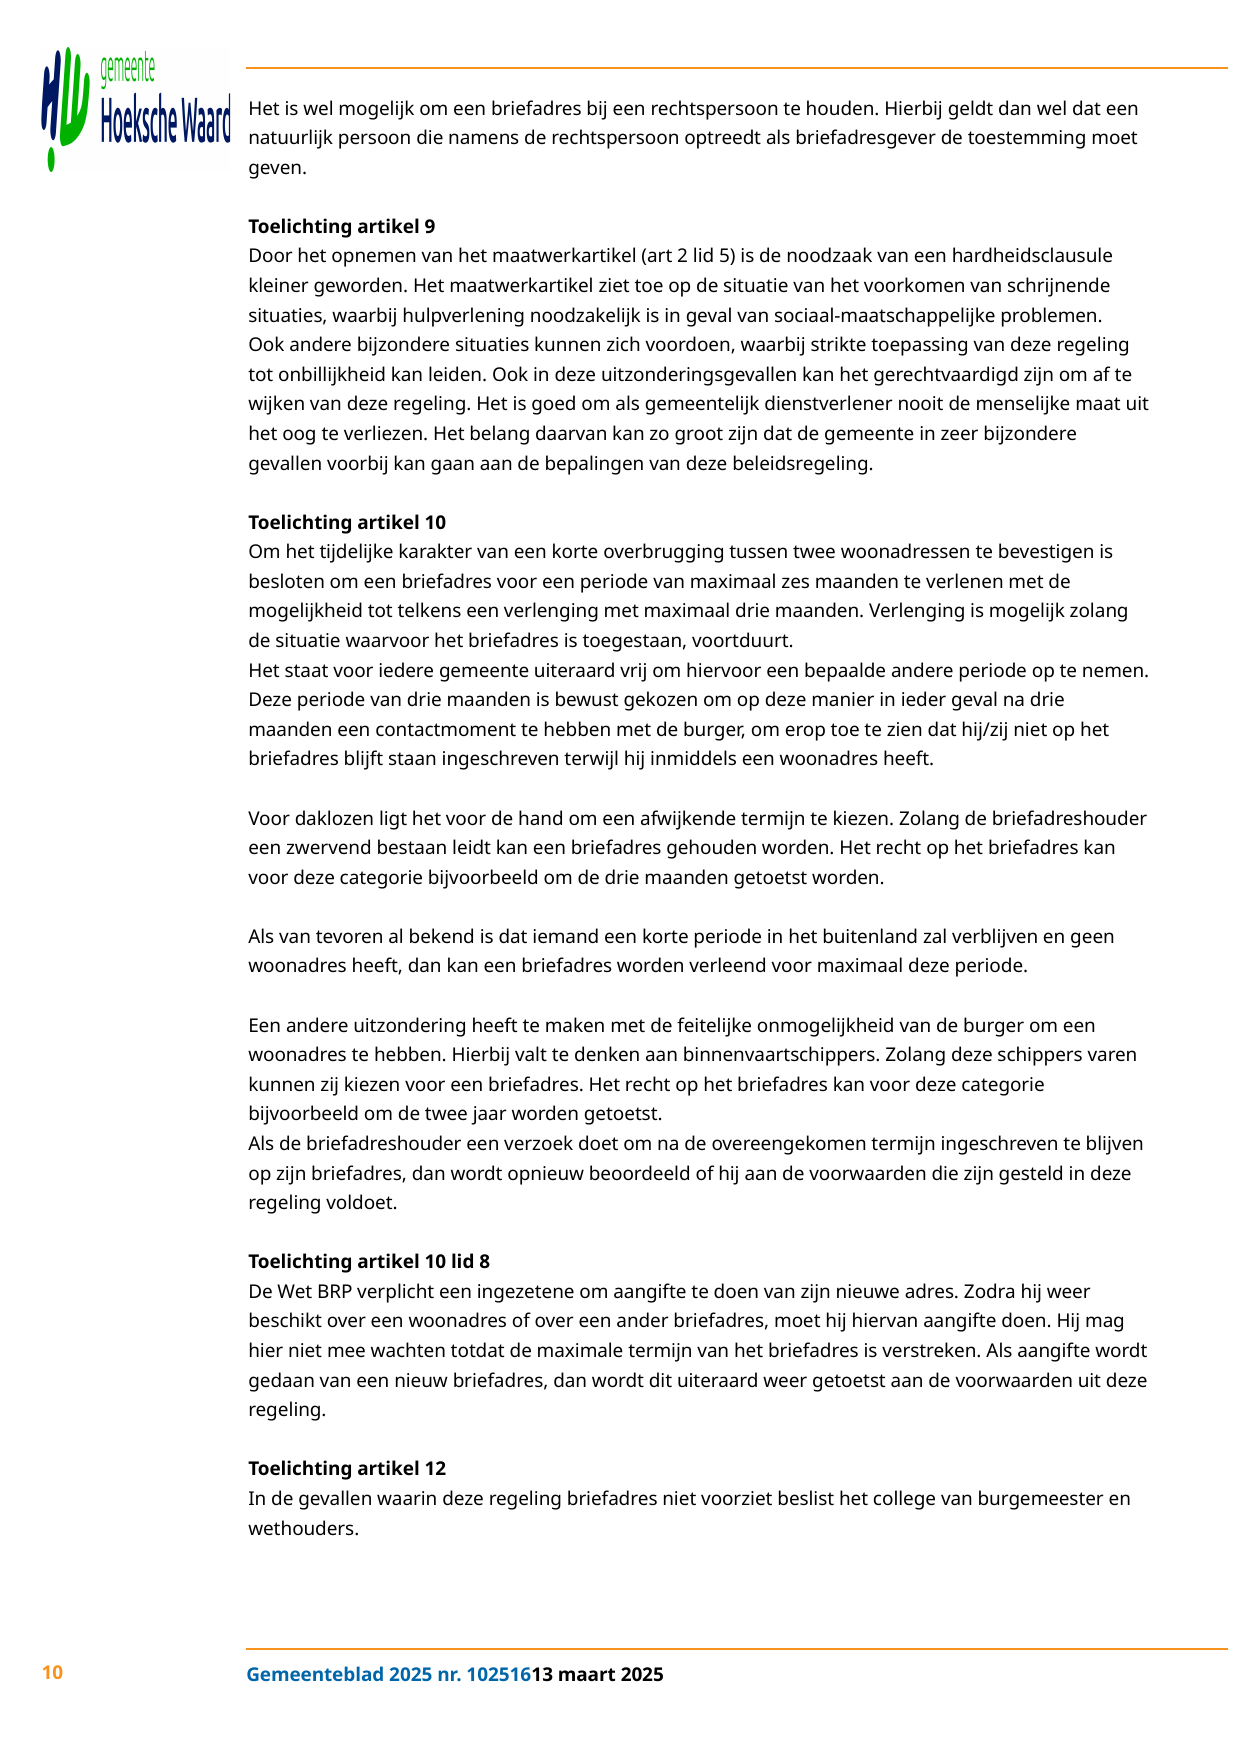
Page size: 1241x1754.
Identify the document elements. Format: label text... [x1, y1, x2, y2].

text De Wet BRP verplicht een ingezetene om aangifte te doen van zijn nieuwe adres. Zodra hij weer beschikt over een woonadres of over een ander briefadres, moet hij hiervan aangifte doen. Hij mag hier niet mee wachten totdat de maximale termijn van het briefadres is verstreken. Als aangifte wordt gedaan van een nieuw briefadres, dan wordt dit uiteraard weer getoetst aan de voorwaarden uit deze regeling. [248, 1278, 1152, 1422]
text Toelichting artikel 10 lid 8 [248, 1248, 1152, 1274]
text Om het tijdelijke karakter van een korte overbrugging tussen twee woonadressen te bevestigen is besloten om een briefadres voor een periode van maximaal zes maanden te verlenen met de mogelijkheid tot telkens een verlenging met maximaal drie maanden. Verlenging is mogelijk zolang de situatie waarvoor het briefadres is toegestaan, voortduurt. [248, 538, 1152, 653]
text Ook andere bijzondere situaties kunnen zich voordoen, waarbij strikte toepassing van deze regeling tot onbillijkheid kan leiden. Ook in deze uitzonderingsgevallen kan het gerechtvaardigd zijn om af te wijken van deze regeling. Het is goed om als gemeentelijk dienstverlener nooit de menselijke maat uit het oog te verliezen. Het belang daarvan kan zo groot zijn dat de gemeente in zeer bijzondere gevallen voorbij kan gaan aan de bepalingen van deze beleidsregeling. [248, 331, 1152, 476]
text Door het opnemen van het maatwerkartikel (art 2 lid 5) is de noodzaak van een hardheidsclausule kleiner geworden. Het maatwerkartikel ziet toe op de situatie van het voorkomen van schrijnende situaties, waarbij hulpverlening noodzakelijk is in geval van sociaal-maatschappelijke problemen. [248, 243, 1152, 328]
text Een andere uitzondering heeft te maken met de feitelijke onmogelijkheid van de burger om een woonadres te hebben. Hierbij valt te denken aan binnenvaartschippers. Zolang deze schippers varen kunnen zij kiezen voor een briefadres. Het recht op het briefadres kan voor deze categorie bijvoorbeeld om de twee jaar worden getoetst. [248, 1012, 1152, 1126]
text In de gevallen waarin deze regeling briefadres niet voorziet beslist het college van burgemeester en wethouders. [248, 1485, 1152, 1541]
text Als de briefadreshouder een verzoek doet om na de overeengekomen termijn ingeschreven te blijven op zijn briefadres, dan wordt opnieuw beoordeeld of hij aan de voorwaarden die zijn gesteld in deze regeling voldoet. [248, 1130, 1152, 1215]
text Toelichting artikel 9 [248, 213, 1152, 239]
picture [41, 47, 231, 172]
text Voor daklozen ligt het voor de hand om een afwijkende termijn te kiezen. Zolang de briefadreshouder een zwervend bestaan leidt kan een briefadres gehouden worden. Het recht op het briefadres kan voor deze categorie bijvoorbeeld om de drie maanden getoetst worden. [248, 805, 1152, 890]
text Toelichting artikel 12 [248, 1456, 1152, 1481]
text Het is wel mogelijk om een briefadres bij een rechtspersoon te houden. Hierbij geldt dan wel dat een natuurlijk persoon die namens de rechtspersoon optreedt als briefadresgever de toestemming moet geven. [248, 95, 1152, 180]
text Als van tevoren al bekend is dat iemand een korte periode in het buitenland zal verblijven en geen woonadres heeft, dan kan een briefadres worden verleend voor maximaal deze periode. [248, 923, 1152, 978]
text Toelichting artikel 10 [248, 509, 1152, 535]
text Het staat voor iedere gemeente uiteraard vrij om hiervoor een bepaalde andere periode op te nemen. Deze periode van drie maanden is bewust gekozen om op deze manier in ieder geval na drie maanden een contactmoment te hebben met de burger, om erop toe te zien dat hij/zij niet op het briefadres blijft staan ingeschreven terwijl hij inmiddels een woonadres heeft. [248, 657, 1152, 771]
